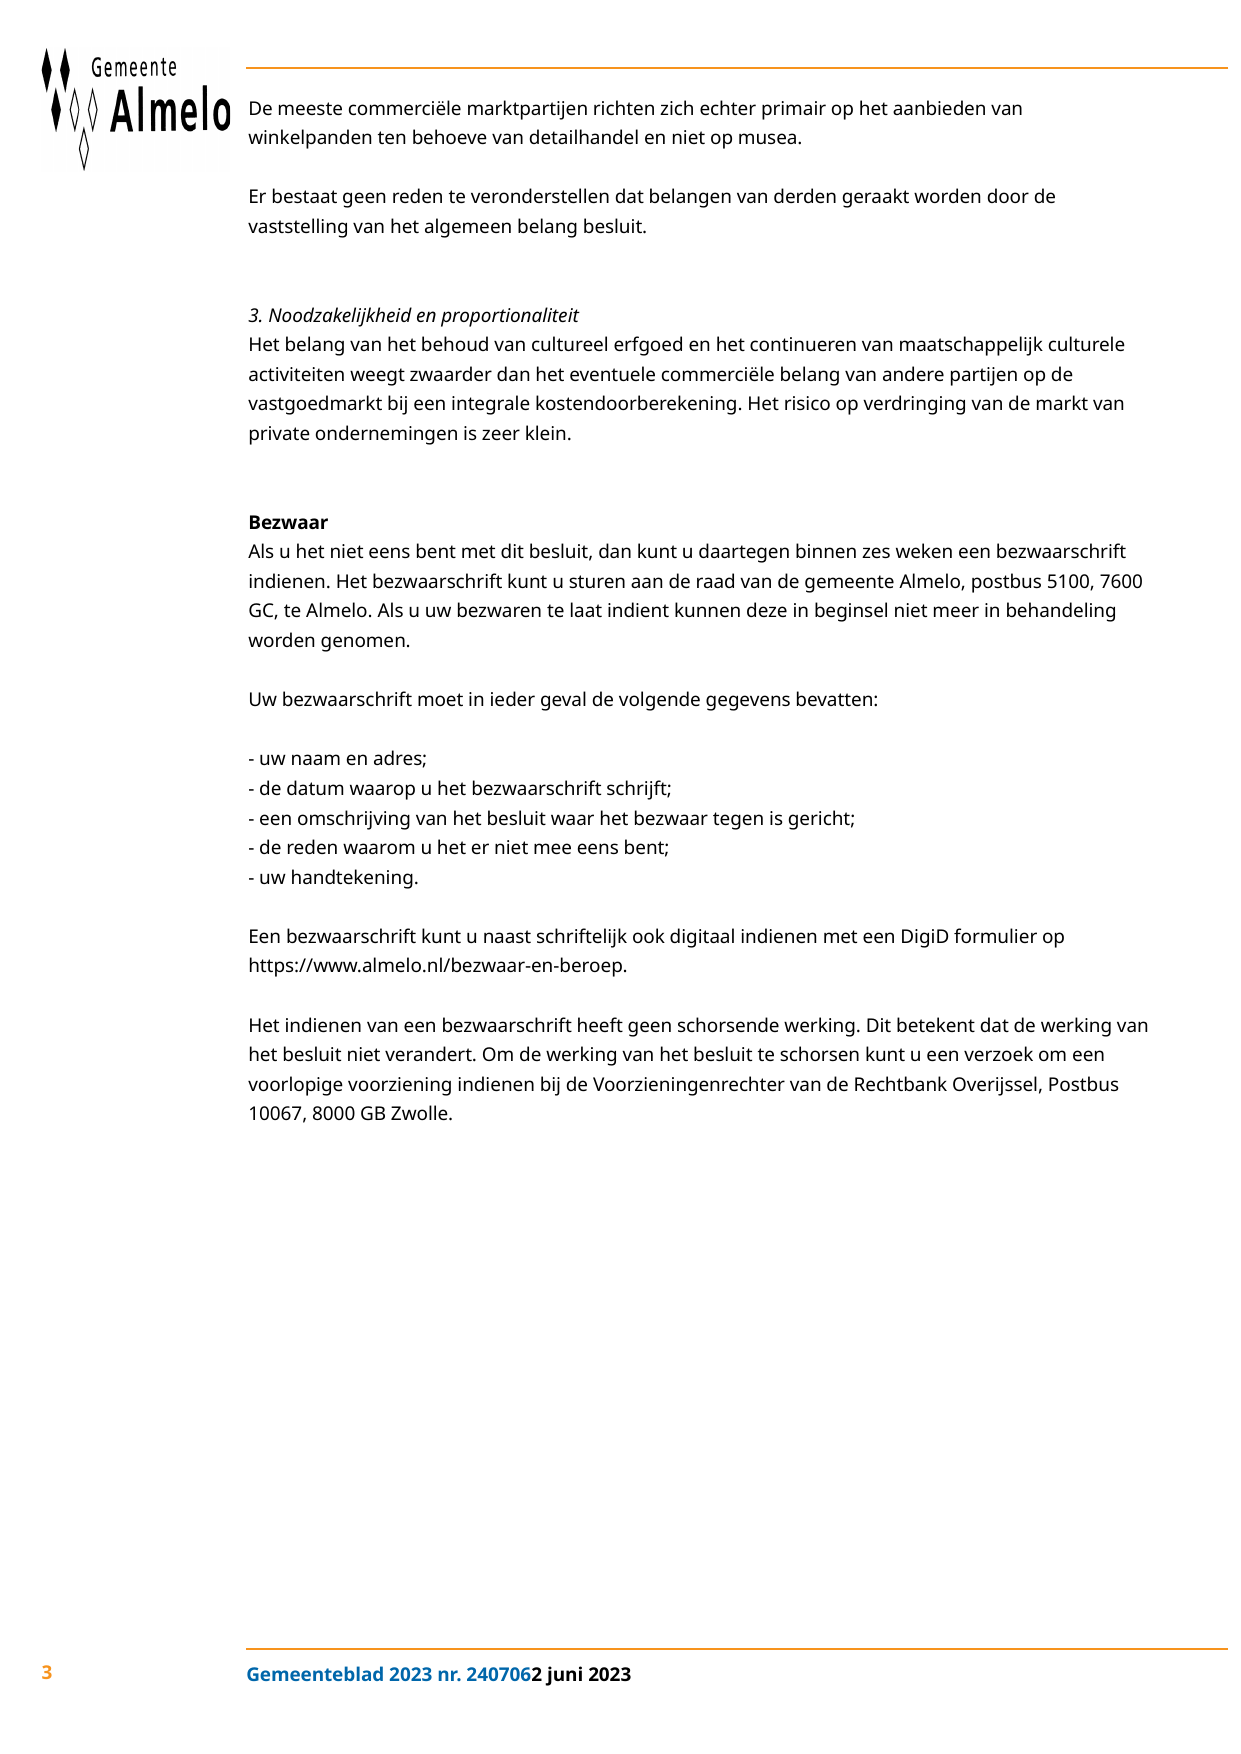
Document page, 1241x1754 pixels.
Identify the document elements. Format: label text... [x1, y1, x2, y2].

text - de reden waarom u het er niet mee eens bent; [248, 834, 1152, 860]
text - uw naam en adres; [248, 746, 1152, 771]
text - uw handtekening. [248, 864, 1152, 890]
text Uw bezwaarschrift moet in ieder geval de volgende gegevens bevatten: [248, 686, 1152, 712]
text - een omschrijving van het besluit waar het bezwaar tegen is gericht; [248, 805, 1152, 831]
text Het belang van het behoud van cultureel erfgoed en het continueren van maatschappelijk culturele activiteiten weegt zwaarder dan het eventuele commerciële belang van andere partijen op de vastgoedmarkt bij een integrale kostendoorberekening. Het risico op verdringing van de markt van private ondernemingen is zeer klein. [248, 331, 1152, 446]
text De meeste commerciële marktpartijen richten zich echter primair op het aanbieden van winkelpanden ten behoeve van detailhandel en niet op musea. [248, 95, 1152, 150]
text Als u het niet eens bent met dit besluit, dan kunt u daartegen binnen zes weken een bezwaarschrift indienen. Het bezwaarschrift kunt u sturen aan de raad van de gemeente Almelo, postbus 5100, 7600 GC, te Almelo. Als u uw bezwaren te laat indient kunnen deze in beginsel niet meer in behandeling worden genomen. [248, 538, 1152, 653]
picture [41, 47, 231, 172]
text Er bestaat geen reden te veronderstellen dat belangen van derden geraakt worden door de vaststelling van het algemeen belang besluit. [248, 183, 1152, 239]
text 3. Noodzakelijkheid en proportionaliteit [248, 302, 1152, 328]
text Bezwaar [248, 509, 1152, 535]
text Een bezwaarschrift kunt u naast schriftelijk ook digitaal indienen met een DigiD formulier op https://www.almelo.nl/bezwaar-en-beroep. [248, 923, 1152, 978]
text - de datum waarop u het bezwaarschrift schrijft; [248, 775, 1152, 801]
text Het indienen van een bezwaarschrift heeft geen schorsende werking. Dit betekent dat de werking van het besluit niet verandert. Om de werking van het besluit te schorsen kunt u een verzoek om een voorlopige voorziening indienen bij de Voorzieningenrechter van de Rechtbank Overijssel, Postbus 10067, 8000 GB Zwolle. [248, 1012, 1152, 1126]
